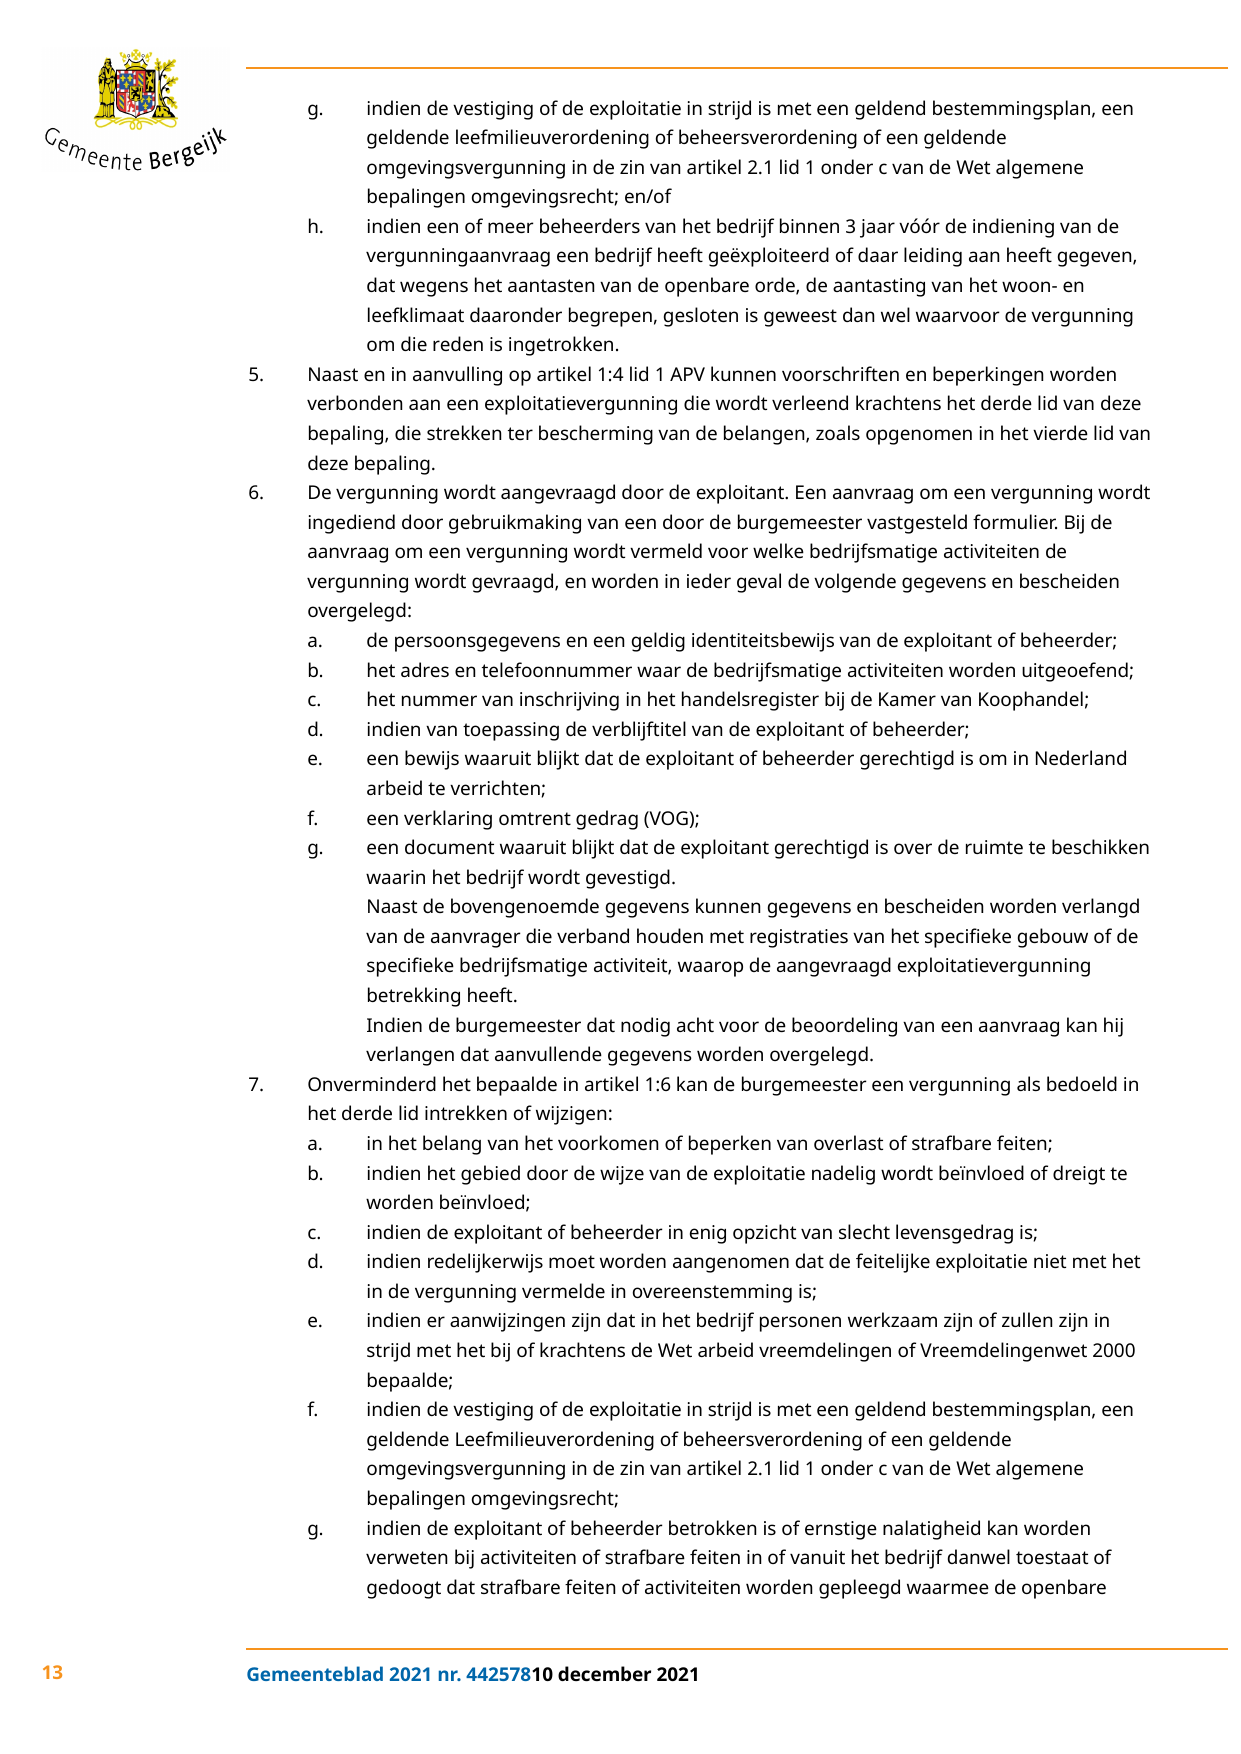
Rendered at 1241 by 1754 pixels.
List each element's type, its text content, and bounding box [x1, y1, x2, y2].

list een verklaring omtrent gedrag (VOG); [307, 805, 1152, 831]
list een document waaruit blijkt dat de exploitant gerechtigd is over de ruimte te beschikken waarin het bedrijf wordt gevestigd. [307, 834, 1152, 890]
list Onverminderd het bepaalde in artikel 1:6 kan de burgemeester een vergunning als bedoeld in het derde lid intrekken of wijzigen: [248, 1071, 1152, 1126]
list indien van toepassing de verblijftitel van de exploitant of beheerder; [307, 716, 1152, 742]
list indien een of meer beheerders van het bedrijf binnen 3 jaar vóór de indiening van de vergunningaanvraag een bedrijf heeft geëxploiteerd of daar leiding aan heeft gegeven, dat wegens het aantasten van de openbare orde, de aantasting van het woon- en leefklimaat daaronder begrepen, gesloten is geweest dan wel waarvoor de vergunning om die reden is ingetrokken. [307, 213, 1152, 357]
picture [41, 47, 231, 172]
list Naast de bovengenoemde gegevens kunnen gegevens en bescheiden worden verlangd van de aanvrager die verband houden met registraties van het specifieke gebouw of de specifieke bedrijfsmatige activiteit, waarop de aangevraagd exploitatievergunning betrekking heeft. [307, 893, 1152, 1008]
list De vergunning wordt aangevraagd door de exploitant. Een aanvraag om een vergunning wordt ingediend door gebruikmaking van een door de burgemeester vastgesteld formulier. Bij de aanvraag om een vergunning wordt vermeld voor welke bedrijfsmatige activiteiten de vergunning wordt gevraagd, en worden in ieder geval de volgende gegevens en bescheiden overgelegd: [248, 479, 1152, 623]
list Indien de burgemeester dat nodig acht voor de beoordeling van een aanvraag kan hij verlangen dat aanvullende gegevens worden overgelegd. [307, 1012, 1152, 1067]
list indien de exploitant of beheerder in enig opzicht van slecht levensgedrag is; [307, 1219, 1152, 1245]
list indien de exploitant of beheerder betrokken is of ernstige nalatigheid kan worden verweten bij activiteiten of strafbare feiten in of vanuit het bedrijf danwel toestaat of gedoogt dat strafbare feiten of activiteiten worden gepleegd waarmee de openbare [307, 1515, 1152, 1600]
list indien de vestiging of de exploitatie in strijd is met een geldend bestemmingsplan, een geldende leefmilieuverordening of beheersverordening of een geldende omgevingsvergunning in de zin van artikel 2.1 lid 1 onder c van de Wet algemene bepalingen omgevingsrecht; en/of [307, 95, 1152, 209]
list indien de vestiging of de exploitatie in strijd is met een geldend bestemmingsplan, een geldende Leefmilieuverordening of beheersverordening of een geldende omgevingsvergunning in de zin van artikel 2.1 lid 1 onder c van de Wet algemene bepalingen omgevingsrecht; [307, 1396, 1152, 1511]
list het adres en telefoonnummer waar de bedrijfsmatige activiteiten worden uitgeoefend; [307, 657, 1152, 683]
list in het belang van het voorkomen of beperken van overlast of strafbare feiten; [307, 1130, 1152, 1156]
list indien het gebied door de wijze van de exploitatie nadelig wordt beïnvloed of dreigt te worden beïnvloed; [307, 1160, 1152, 1215]
list indien redelijkerwijs moet worden aangenomen dat de feitelijke exploitatie niet met het in de vergunning vermelde in overeenstemming is; [307, 1248, 1152, 1304]
list het nummer van inschrijving in het handelsregister bij de Kamer van Koophandel; [307, 686, 1152, 712]
list de persoonsgegevens en een geldig identiteitsbewijs van de exploitant of beheerder; [307, 627, 1152, 653]
list Naast en in aanvulling op artikel 1:4 lid 1 APV kunnen voorschriften en beperkingen worden verbonden aan een exploitatievergunning die wordt verleend krachtens het derde lid van deze bepaling, die strekken ter bescherming van de belangen, zoals opgenomen in het vierde lid van deze bepaling. [248, 361, 1152, 476]
list een bewijs waaruit blijkt dat de exploitant of beheerder gerechtigd is om in Nederland arbeid te verrichten; [307, 746, 1152, 801]
list indien er aanwijzingen zijn dat in het bedrijf personen werkzaam zijn of zullen zijn in strijd met het bij of krachtens de Wet arbeid vreemdelingen of Vreemdelingenwet 2000 bepaalde; [307, 1308, 1152, 1393]
